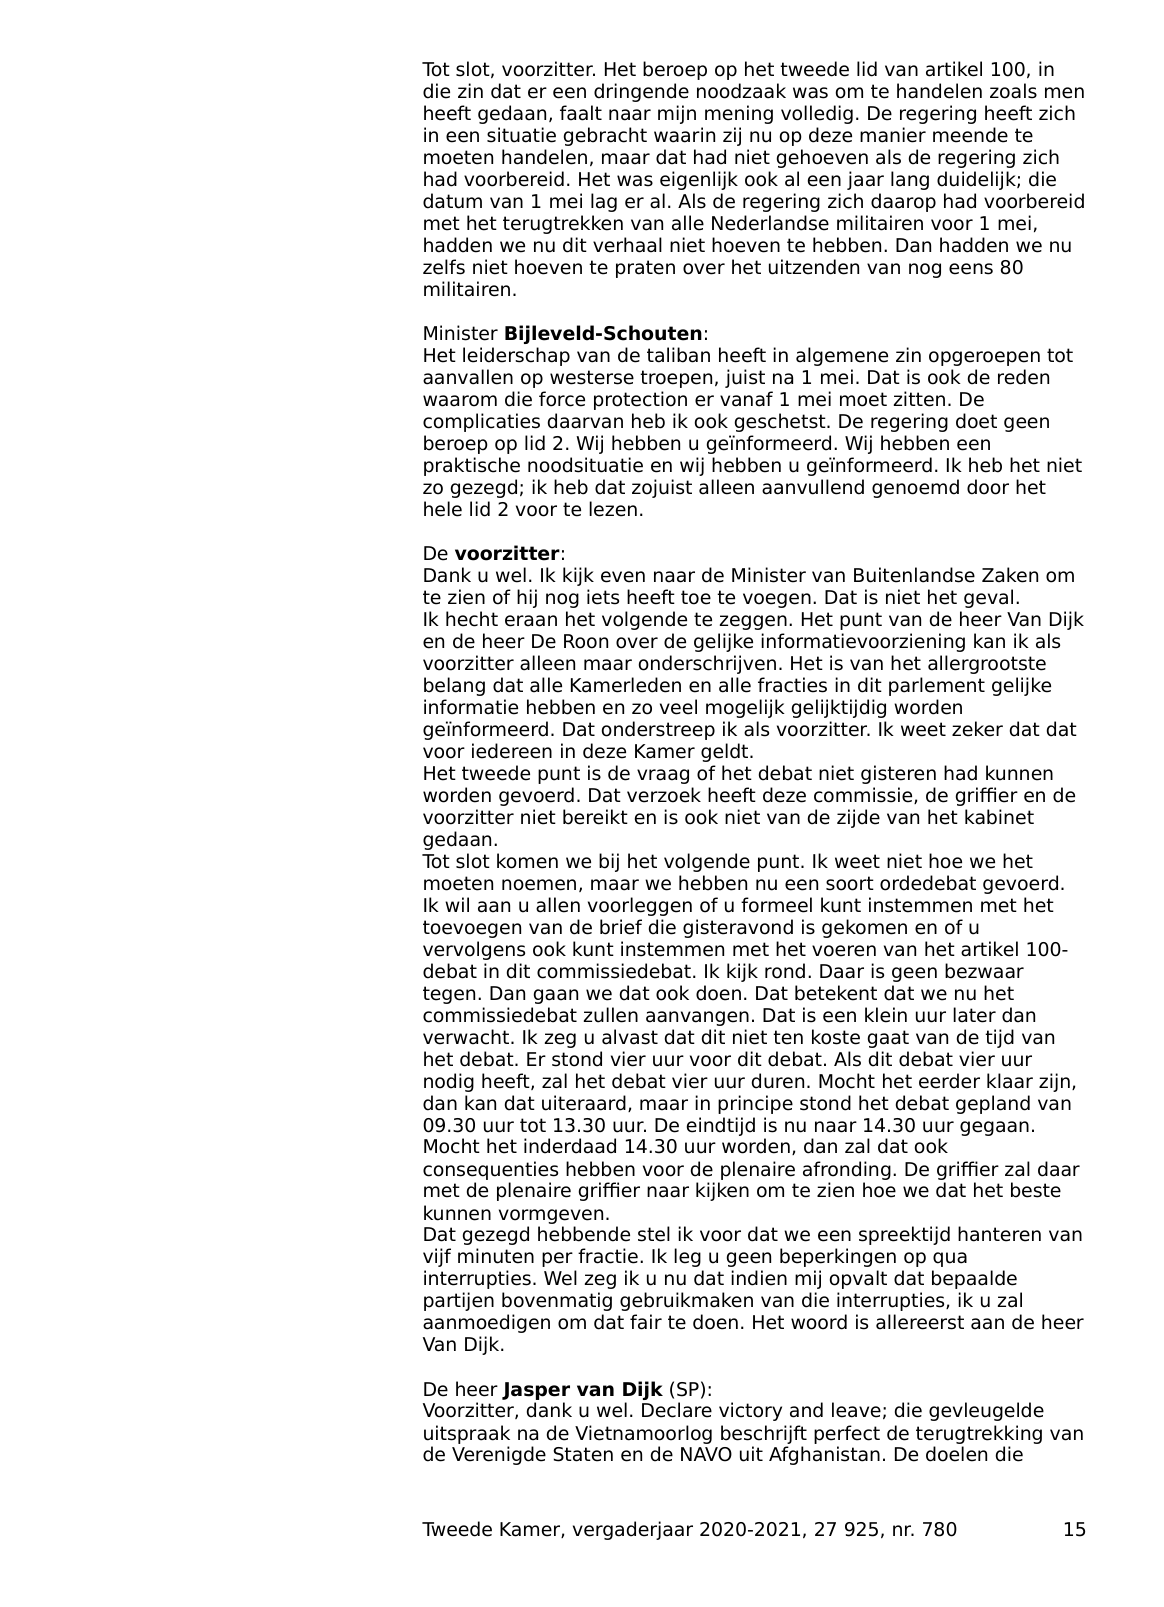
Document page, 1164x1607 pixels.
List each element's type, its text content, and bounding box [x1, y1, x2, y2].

text Het tweede punt is de vraag of het debat niet gisteren had kunnen worden gevoerd. Dat verzoek heeft deze commissie, de griffier en de voorzitter niet bereikt en is ook niet van de zijde van het kabinet gedaan. [422, 763, 1087, 851]
text Dat gezegd hebbende stel ik voor dat we een spreektijd hanteren van vijf minuten per fractie. Ik leg u geen beperkingen op qua interrupties. Wel zeg ik u nu dat indien mij opvalt dat bepaalde partijen bovenmatig gebruikmaken van die interrupties, ik u zal aanmoedigen om dat fair te doen. Het woord is allereerst aan de heer Van Dijk. [422, 1224, 1087, 1356]
text Ik hecht eraan het volgende te zeggen. Het punt van de heer Van Dijk en de heer De Roon over de gelijke informatievoorziening kan ik als voorzitter alleen maar onderschrijven. Het is van het allergrootste belang dat alle Kamerleden en alle fracties in dit parlement gelijke informatie hebben en zo veel mogelijk gelijktijdig worden geïnformeerd. Dat onderstreep ik als voorzitter. Ik weet zeker dat dat voor iedereen in deze Kamer geldt. [422, 609, 1087, 763]
text De heer Jasper van Dijk (SP): [422, 1378, 1087, 1400]
text De voorzitter: [422, 543, 1087, 565]
text Tot slot, voorzitter. Het beroep op het tweede lid van artikel 100, in die zin dat er een dringende noodzaak was om te handelen zoals men heeft gedaan, faalt naar mijn mening volledig. De regering heeft zich in een situatie gebracht waarin zij nu op deze manier meende te moeten handelen, maar dat had niet gehoeven als de regering zich had voorbereid. Het was eigenlijk ook al een jaar lang duidelijk; die datum van 1 mei lag er al. Als de regering zich daarop had voorbereid met het terugtrekken van alle Nederlandse militairen voor 1 mei, hadden we nu dit verhaal niet hoeven te hebben. Dan hadden we nu zelfs niet hoeven te praten over het uitzenden van nog eens 80 militairen. [422, 59, 1087, 301]
text Dank u wel. Ik kijk even naar de Minister van Buitenlandse Zaken om te zien of hij nog iets heeft toe te voegen. Dat is niet het geval. [422, 565, 1087, 609]
text Het leiderschap van de taliban heeft in algemene zin opgeroepen tot aanvallen op westerse troepen, juist na 1 mei. Dat is ook de reden waarom die force protection er vanaf 1 mei moet zitten. De complicaties daarvan heb ik ook geschetst. De regering doet geen beroep op lid 2. Wij hebben u geïnformeerd. Wij hebben een praktische noodsituatie en wij hebben u geïnformeerd. Ik heb het niet zo gezegd; ik heb dat zojuist alleen aanvullend genoemd door het hele lid 2 voor te lezen. [422, 345, 1087, 521]
text Tot slot komen we bij het volgende punt. Ik weet niet hoe we het moeten noemen, maar we hebben nu een soort ordedebat gevoerd. Ik wil aan u allen voorleggen of u formeel kunt instemmen met het toevoegen van de brief die gisteravond is gekomen en of u vervolgens ook kunt instemmen met het voeren van het artikel 100-debat in dit commissiedebat. Ik kijk rond. Daar is geen bezwaar tegen. Dan gaan we dat ook doen. Dat betekent dat we nu het commissiedebat zullen aanvangen. Dat is een klein uur later dan verwacht. Ik zeg u alvast dat dit niet ten koste gaat van de tijd van het debat. Er stond vier uur voor dit debat. Als dit debat vier uur nodig heeft, zal het debat vier uur duren. Mocht het eerder klaar zijn, dan kan dat uiteraard, maar in principe stond het debat gepland van 09.30 uur tot 13.30 uur. De eindtijd is nu naar 14.30 uur gegaan. Mocht het inderdaad 14.30 uur worden, dan zal dat ook consequenties hebben voor de plenaire afronding. De griffier zal daar met de plenaire griffier naar kijken om te zien hoe we dat het beste kunnen vormgeven. [422, 851, 1087, 1224]
text Voorzitter, dank u wel. Declare victory and leave; die gevleugelde uitspraak na de Vietnamoorlog beschrijft perfect de terugtrekking van de Verenigde Staten en de NAVO uit Afghanistan. De doelen die [422, 1400, 1087, 1466]
text Minister Bijleveld-Schouten: [422, 323, 1087, 345]
